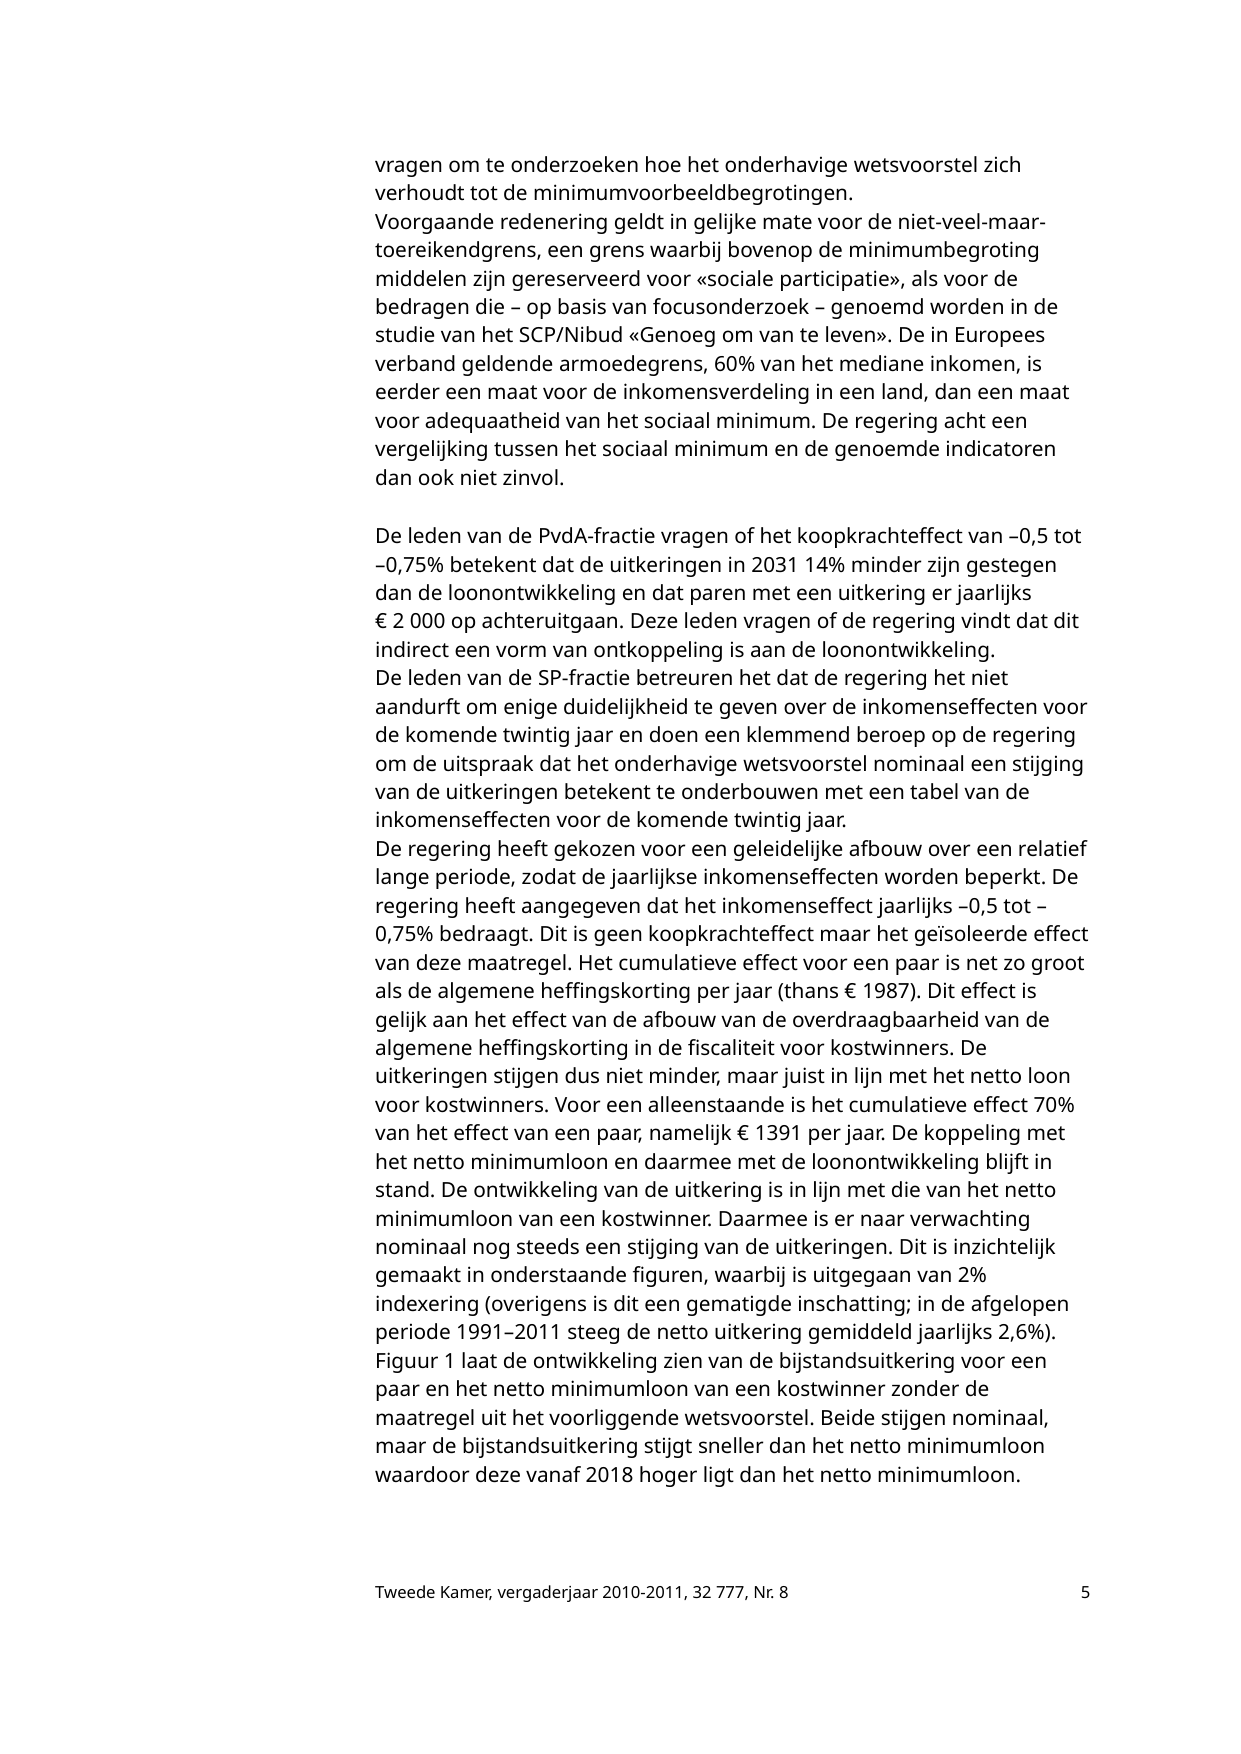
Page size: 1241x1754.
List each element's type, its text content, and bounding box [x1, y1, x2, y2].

text Voorgaande redenering geldt in gelijke mate voor de niet-veel-maar-toereikendgrens, een grens waarbij bovenop de minimumbegroting middelen zijn gereserveerd voor «sociale participatie», als voor de bedragen die – op basis van focusonderzoek – genoemd worden in de studie van het SCP/Nibud «Genoeg om van te leven». De in Europees verband geldende armoedegrens, 60% van het mediane inkomen, is eerder een maat voor de inkomensverdeling in een land, dan een maat voor adequaatheid van het sociaal minimum. De regering acht een vergelijking tussen het sociaal minimum en de genoemde indicatoren dan ook niet zinvol. [375, 207, 1090, 491]
text vragen om te onderzoeken hoe het onderhavige wetsvoorstel zich verhoudt tot de minimumvoorbeeldbegrotingen. [375, 150, 1090, 207]
text Figuur 1 laat de ontwikkeling zien van de bijstandsuitkering voor een paar en het netto minimumloon van een kostwinner zonder de maatregel uit het voorliggende wetsvoorstel. Beide stijgen nominaal, maar de bijstandsuitkering stijgt sneller dan het netto minimumloon waardoor deze vanaf 2018 hoger ligt dan het netto minimumloon. [375, 1346, 1090, 1488]
text De leden van de SP-fractie betreuren het dat de regering het niet aandurft om enige duidelijkheid te geven over de inkomenseffecten voor de komende twintig jaar en doen een klemmend beroep op de regering om de uitspraak dat het onderhavige wetsvoorstel nominaal een stijging van de uitkeringen betekent te onderbouwen met een tabel van de inkomenseffecten voor de komende twintig jaar. [375, 663, 1090, 834]
text De leden van de PvdA-fractie vragen of het koopkrachteffect van –0,5 tot –0,75% betekent dat de uitkeringen in 2031 14% minder zijn gestegen dan de loonontwikkeling en dat paren met een uitkering er jaarlijks € 2 000 op achteruitgaan. Deze leden vragen of de regering vindt dat dit indirect een vorm van ontkoppeling is aan de loonontwikkeling. [375, 521, 1090, 663]
text De regering heeft gekozen voor een geleidelijke afbouw over een relatief lange periode, zodat de jaarlijkse inkomenseffecten worden beperkt. De regering heeft aangegeven dat het inkomenseffect jaarlijks –0,5 tot –0,75% bedraagt. Dit is geen koopkrachteffect maar het geïsoleerde effect van deze maatregel. Het cumulatieve effect voor een paar is net zo groot als de algemene heffingskorting per jaar (thans € 1987). Dit effect is gelijk aan het effect van de afbouw van de overdraagbaarheid van de algemene heffingskorting in de fiscaliteit voor kostwinners. De uitkeringen stijgen dus niet minder, maar juist in lijn met het netto loon voor kostwinners. Voor een alleenstaande is het cumulatieve effect 70% van het effect van een paar, namelijk € 1391 per jaar. De koppeling met het netto minimumloon en daarmee met de loonontwikkeling blijft in stand. De ontwikkeling van de uitkering is in lijn met die van het netto minimumloon van een kostwinner. Daarmee is er naar verwachting nominaal nog steeds een stijging van de uitkeringen. Dit is inzichtelijk gemaakt in onderstaande figuren, waarbij is uitgegaan van 2% indexering (overigens is dit een gematigde inschatting; in de afgelopen periode 1991–2011 steeg de netto uitkering gemiddeld jaarlijks 2,6%). [375, 834, 1090, 1346]
